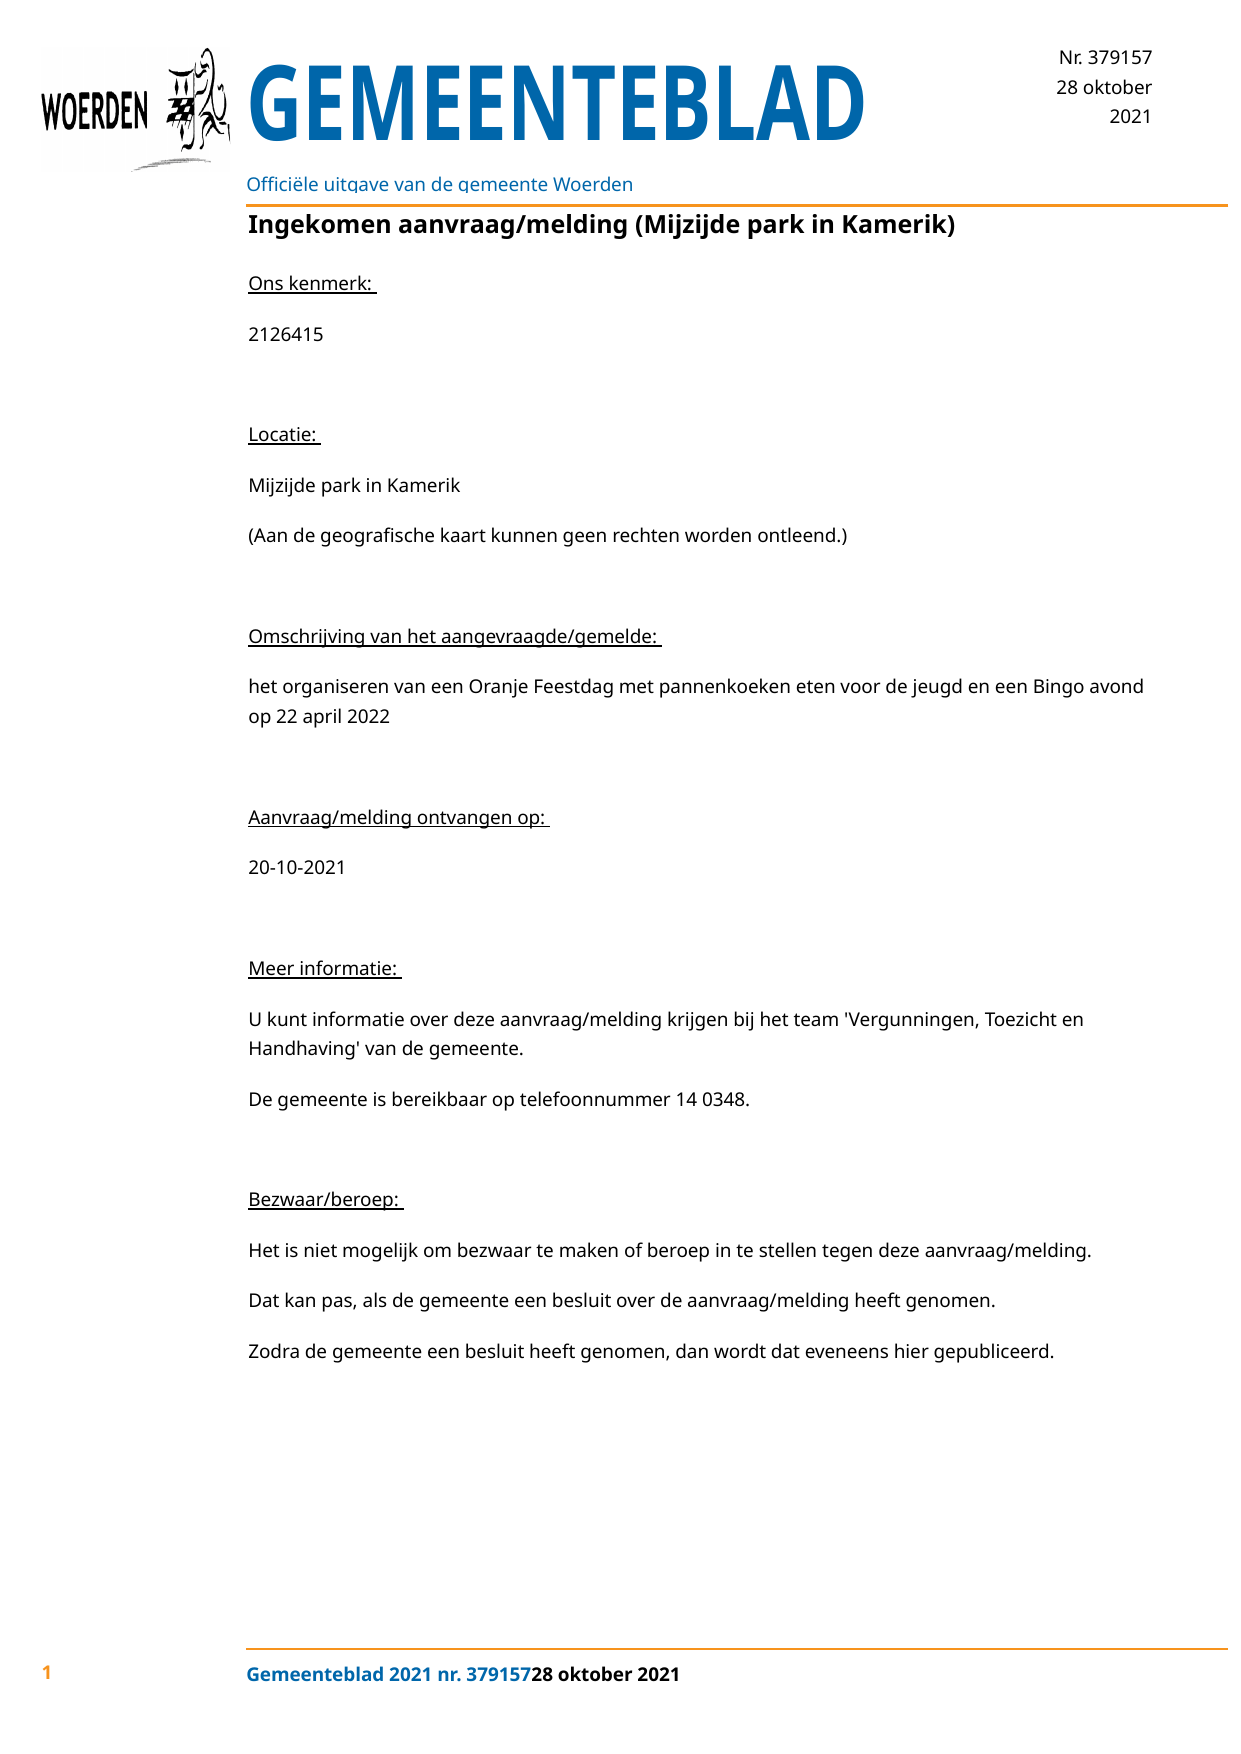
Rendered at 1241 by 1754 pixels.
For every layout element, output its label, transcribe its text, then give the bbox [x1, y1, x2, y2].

text De gemeente is bereikbaar op telefoonnummer 14 0348. [248, 1086, 1152, 1111]
text Ingekomen aanvraag/melding (Mijzijde park in Kamerik) [248, 207, 1152, 241]
text 20-10-2021 [248, 854, 1152, 880]
text Zodra de gemeente een besluit heeft genomen, dan wordt dat eveneens hier gepubliceerd. [248, 1338, 1152, 1363]
text Mijzijde park in Kamerik [248, 472, 1152, 498]
text Locatie: [248, 422, 1152, 447]
text Meer informatie: [248, 955, 1152, 981]
text 2126415 [248, 321, 1152, 346]
text Bezwaar/beroep: [248, 1187, 1152, 1212]
text Dat kan pas, als de gemeente een besluit over de aanvraag/melding heeft genomen. [248, 1287, 1152, 1313]
text Aanvraag/melding ontvangen op: [248, 804, 1152, 830]
text het organiseren van een Oranje Feestdag met pannenkoeken eten voor de jeugd en een Bingo avond op 22 april 2022 [248, 674, 1152, 729]
picture [41, 47, 231, 172]
text Ons kenmerk: [248, 270, 1152, 296]
text Het is niet mogelijk om bezwaar te maken of beroep in te stellen tegen deze aanvraag/melding. [248, 1237, 1152, 1263]
text U kunt informatie over deze aanvraag/melding krijgen bij het team 'Vergunningen, Toezicht en Handhaving' van de gemeente. [248, 1006, 1152, 1061]
text (Aan de geografische kaart kunnen geen rechten worden ontleend.) [248, 522, 1152, 548]
text Omschrijving van het aangevraagde/gemelde: [248, 623, 1152, 649]
